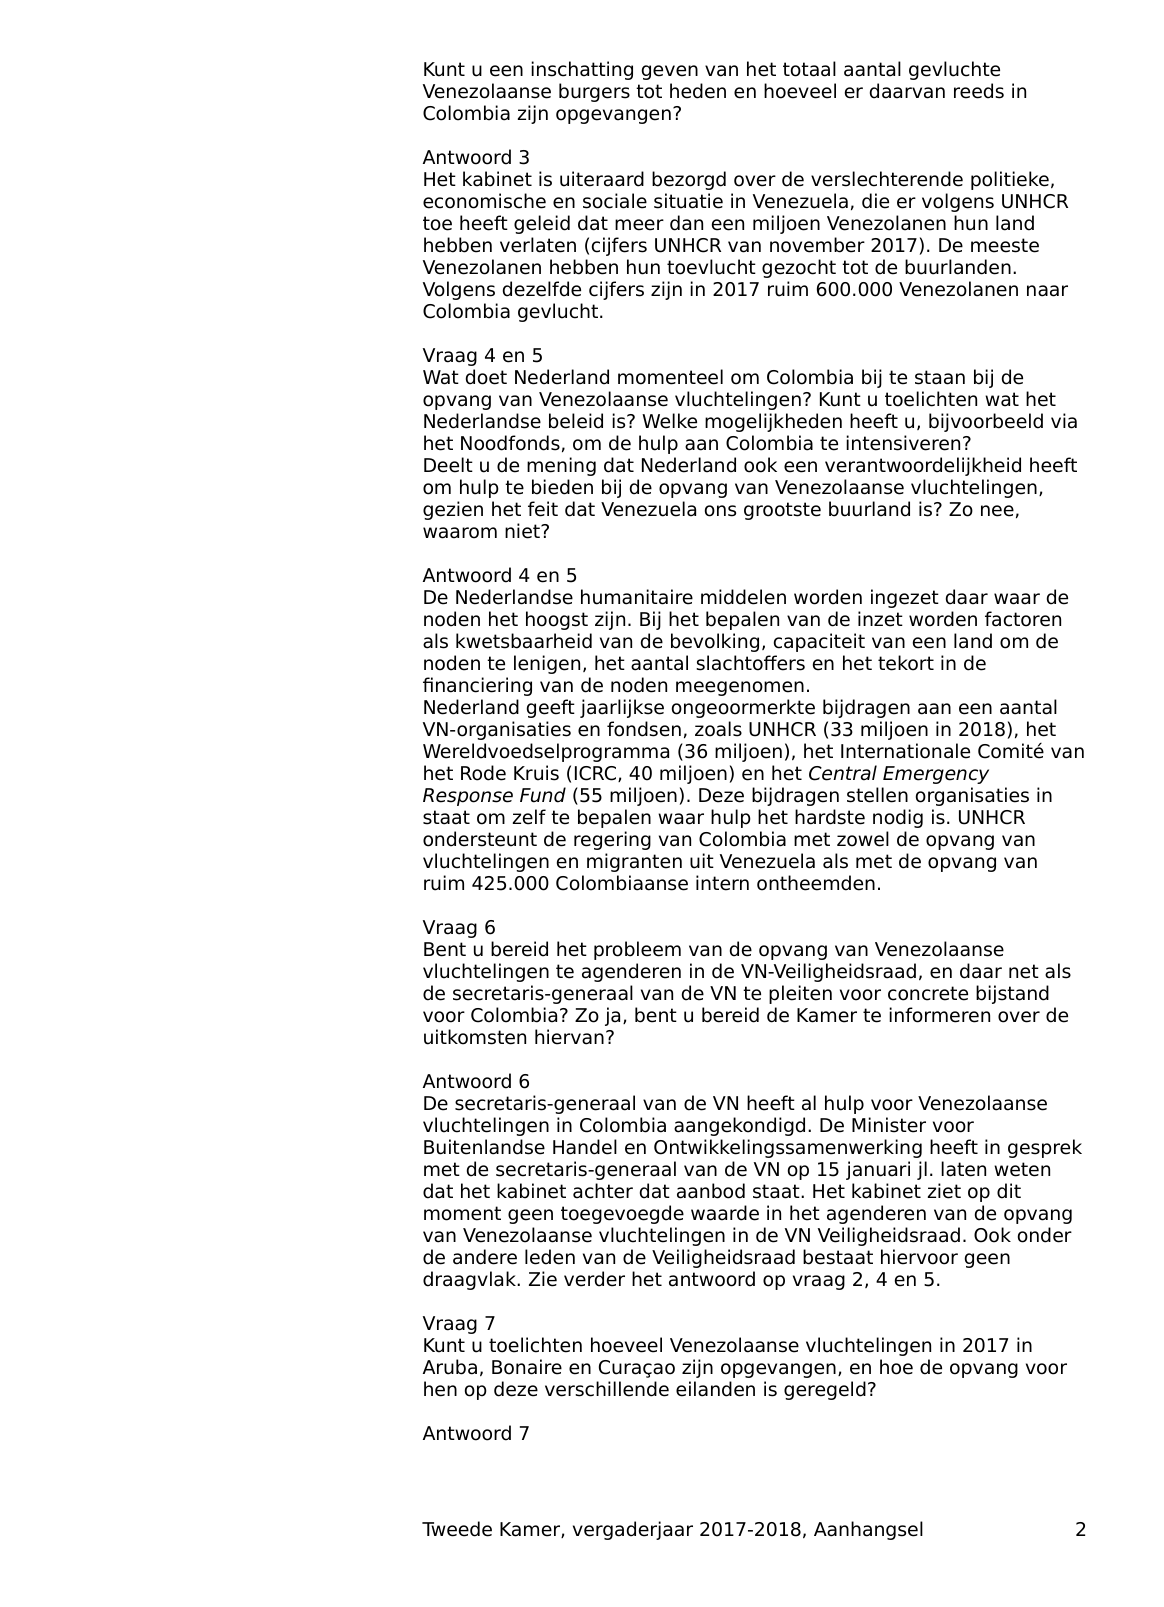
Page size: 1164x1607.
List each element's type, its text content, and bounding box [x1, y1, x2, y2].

text Antwoord 7 [422, 1423, 1087, 1445]
text Nederland geeft jaarlijkse ongeoormerkte bijdragen aan een aantal VN-organisaties en fondsen, zoals UNHCR (33 miljoen in 2018), het Wereldvoedselprogramma (36 miljoen), het Internationale Comité van het Rode Kruis (ICRC, 40 miljoen) en het Central Emergency Response Fund (55 miljoen). Deze bijdragen stellen organisaties in staat om zelf te bepalen waar hulp het hardste nodig is. UNHCR ondersteunt de regering van Colombia met zowel de opvang van vluchtelingen en migranten uit Venezuela als met de opvang van ruim 425.000 Colombiaanse intern ontheemden. [422, 697, 1087, 895]
text Antwoord 4 en 5 [422, 565, 1087, 587]
text Kunt u een inschatting geven van het totaal aantal gevluchte Venezolaanse burgers tot heden en hoeveel er daarvan reeds in Colombia zijn opgevangen? [422, 59, 1087, 125]
text Vraag 4 en 5 [422, 345, 1087, 367]
text Deelt u de mening dat Nederland ook een verantwoordelijkheid heeft om hulp te bieden bij de opvang van Venezolaanse vluchtelingen, gezien het feit dat Venezuela ons grootste buurland is? Zo nee, waarom niet? [422, 455, 1087, 543]
text Wat doet Nederland momenteel om Colombia bij te staan bij de opvang van Venezolaanse vluchtelingen? Kunt u toelichten wat het Nederlandse beleid is? Welke mogelijkheden heeft u, bijvoorbeeld via het Noodfonds, om de hulp aan Colombia te intensiveren? [422, 367, 1087, 455]
text Bent u bereid het probleem van de opvang van Venezolaanse vluchtelingen te agenderen in de VN-Veiligheidsraad, en daar net als de secretaris-generaal van de VN te pleiten voor concrete bijstand voor Colombia? Zo ja, bent u bereid de Kamer te informeren over de uitkomsten hiervan? [422, 939, 1087, 1049]
text Vraag 7 [422, 1313, 1087, 1335]
text Vraag 6 [422, 917, 1087, 939]
text De Nederlandse humanitaire middelen worden ingezet daar waar de noden het hoogst zijn. Bij het bepalen van de inzet worden factoren als kwetsbaarheid van de bevolking, capaciteit van een land om de noden te lenigen, het aantal slachtoffers en het tekort in de financiering van de noden meegenomen. [422, 587, 1087, 697]
text De secretaris-generaal van de VN heeft al hulp voor Venezolaanse vluchtelingen in Colombia aangekondigd. De Minister voor Buitenlandse Handel en Ontwikkelingssamenwerking heeft in gesprek met de secretaris-generaal van de VN op 15 januari jl. laten weten dat het kabinet achter dat aanbod staat. Het kabinet ziet op dit moment geen toegevoegde waarde in het agenderen van de opvang van Venezolaanse vluchtelingen in de VN Veiligheidsraad. Ook onder de andere leden van de Veiligheidsraad bestaat hiervoor geen draagvlak. Zie verder het antwoord op vraag 2, 4 en 5. [422, 1093, 1087, 1291]
text Het kabinet is uiteraard bezorgd over de verslechterende politieke, economische en sociale situatie in Venezuela, die er volgens UNHCR toe heeft geleid dat meer dan een miljoen Venezolanen hun land hebben verlaten (cijfers UNHCR van november 2017). De meeste Venezolanen hebben hun toevlucht gezocht tot de buurlanden. Volgens dezelfde cijfers zijn in 2017 ruim 600.000 Venezolanen naar Colombia gevlucht. [422, 169, 1087, 323]
text Antwoord 6 [422, 1071, 1087, 1093]
text Kunt u toelichten hoeveel Venezolaanse vluchtelingen in 2017 in Aruba, Bonaire en Curaçao zijn opgevangen, en hoe de opvang voor hen op deze verschillende eilanden is geregeld? [422, 1335, 1087, 1401]
text Antwoord 3 [422, 147, 1087, 169]
